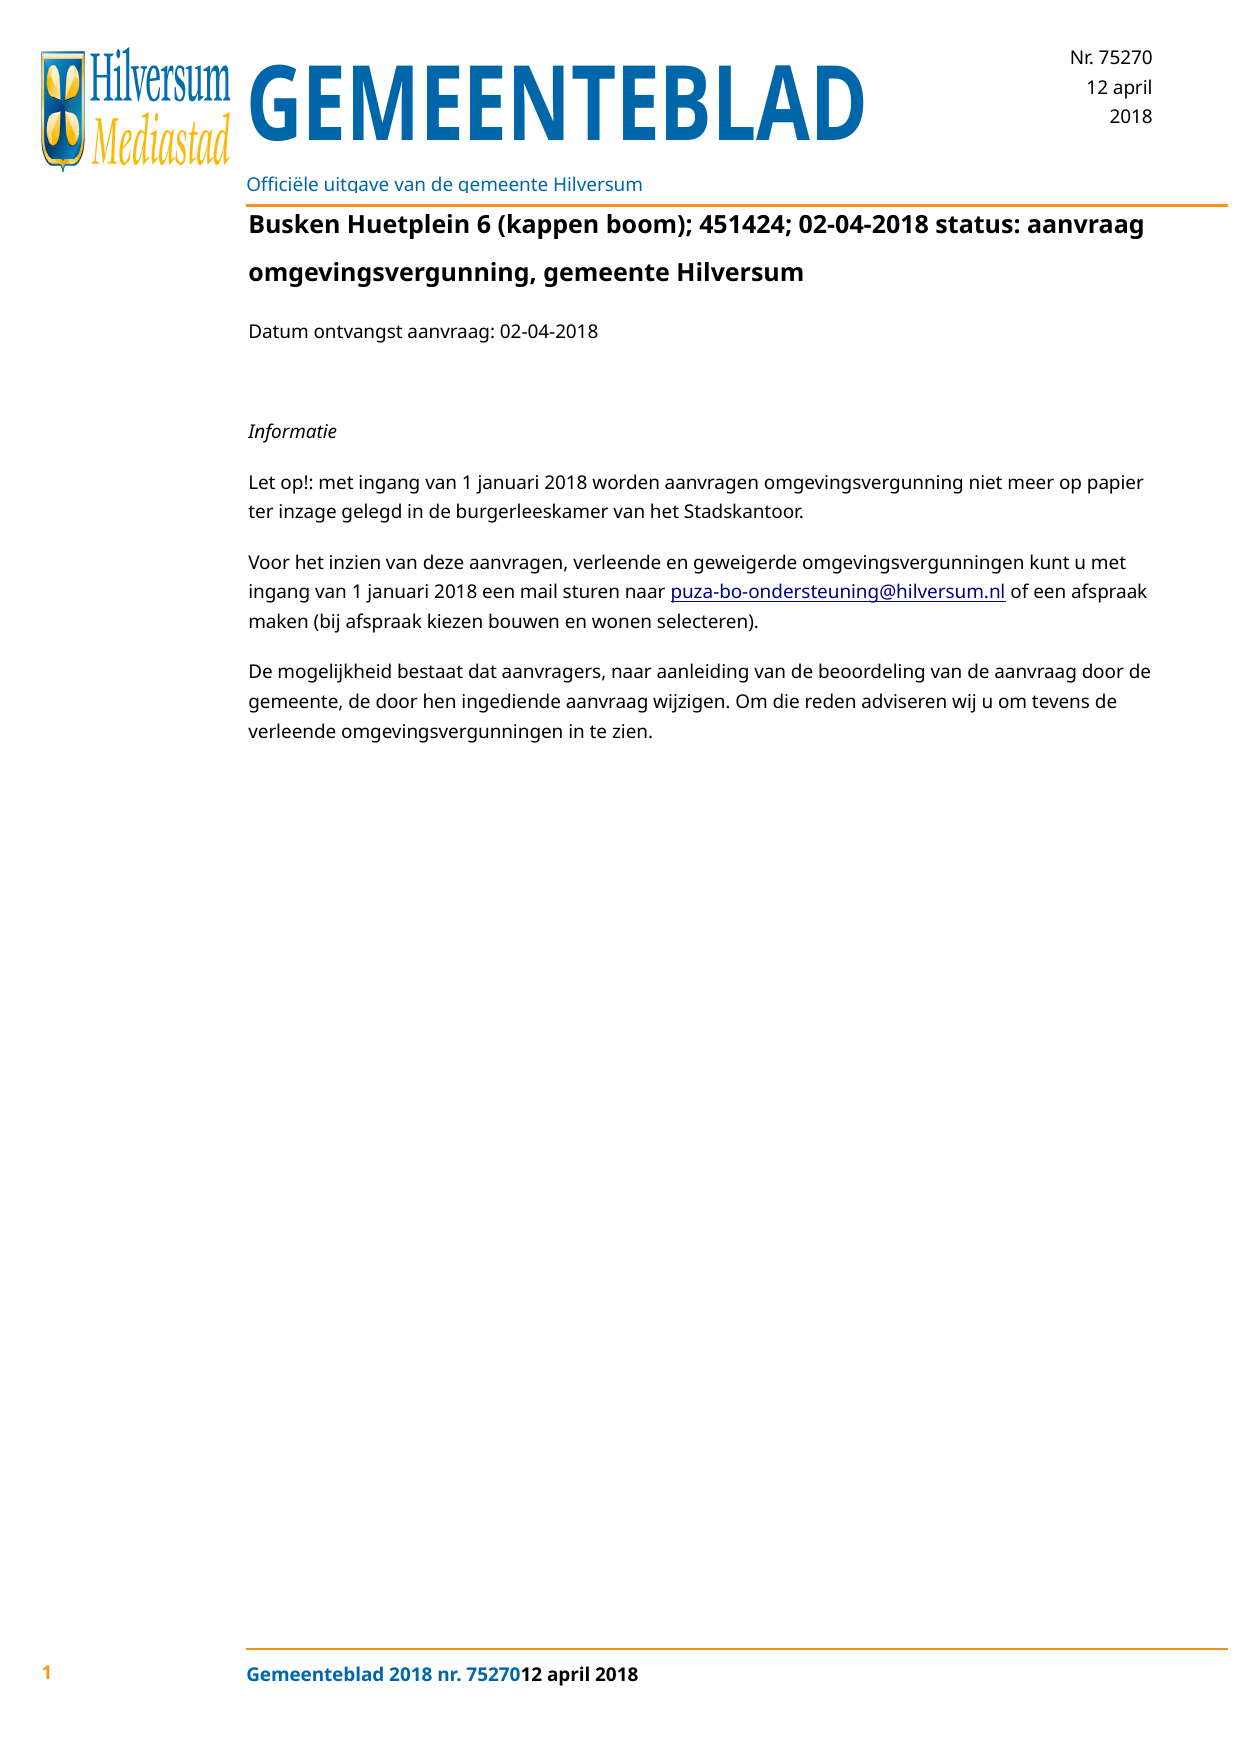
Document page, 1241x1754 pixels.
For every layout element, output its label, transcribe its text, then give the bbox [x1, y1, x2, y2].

text Informatie [248, 419, 1152, 444]
picture [41, 47, 231, 172]
text De mogelijkheid bestaat dat aanvragers, naar aanleiding van de beoordeling van de aanvraag door de gemeente, de door hen ingediende aanvraag wijzigen. Om die reden adviseren wij u om tevens de verleende omgevingsvergunningen in te zien. [248, 659, 1152, 744]
text Datum ontvangst aanvraag: 02-04-2018 [248, 318, 1152, 344]
text Voor het inzien van deze aanvragen, verleende en geweigerde omgevingsvergunningen kunt u met ingang van 1 januari 2018 een mail sturen naar puza-bo-ondersteuning@hilversum.nl of een afspraak maken (bij afspraak kiezen bouwen en wonen selecteren). [248, 549, 1152, 634]
text Busken Huetplein 6 (kappen boom); 451424; 02-04-2018 status: aanvraag omgevingsvergunning, gemeente Hilversum [248, 207, 1152, 288]
text Let op!: met ingang van 1 januari 2018 worden aanvragen omgevingsvergunning niet meer op papier ter inzage gelegd in de burgerleeskamer van het Stadskantoor. [248, 469, 1152, 524]
